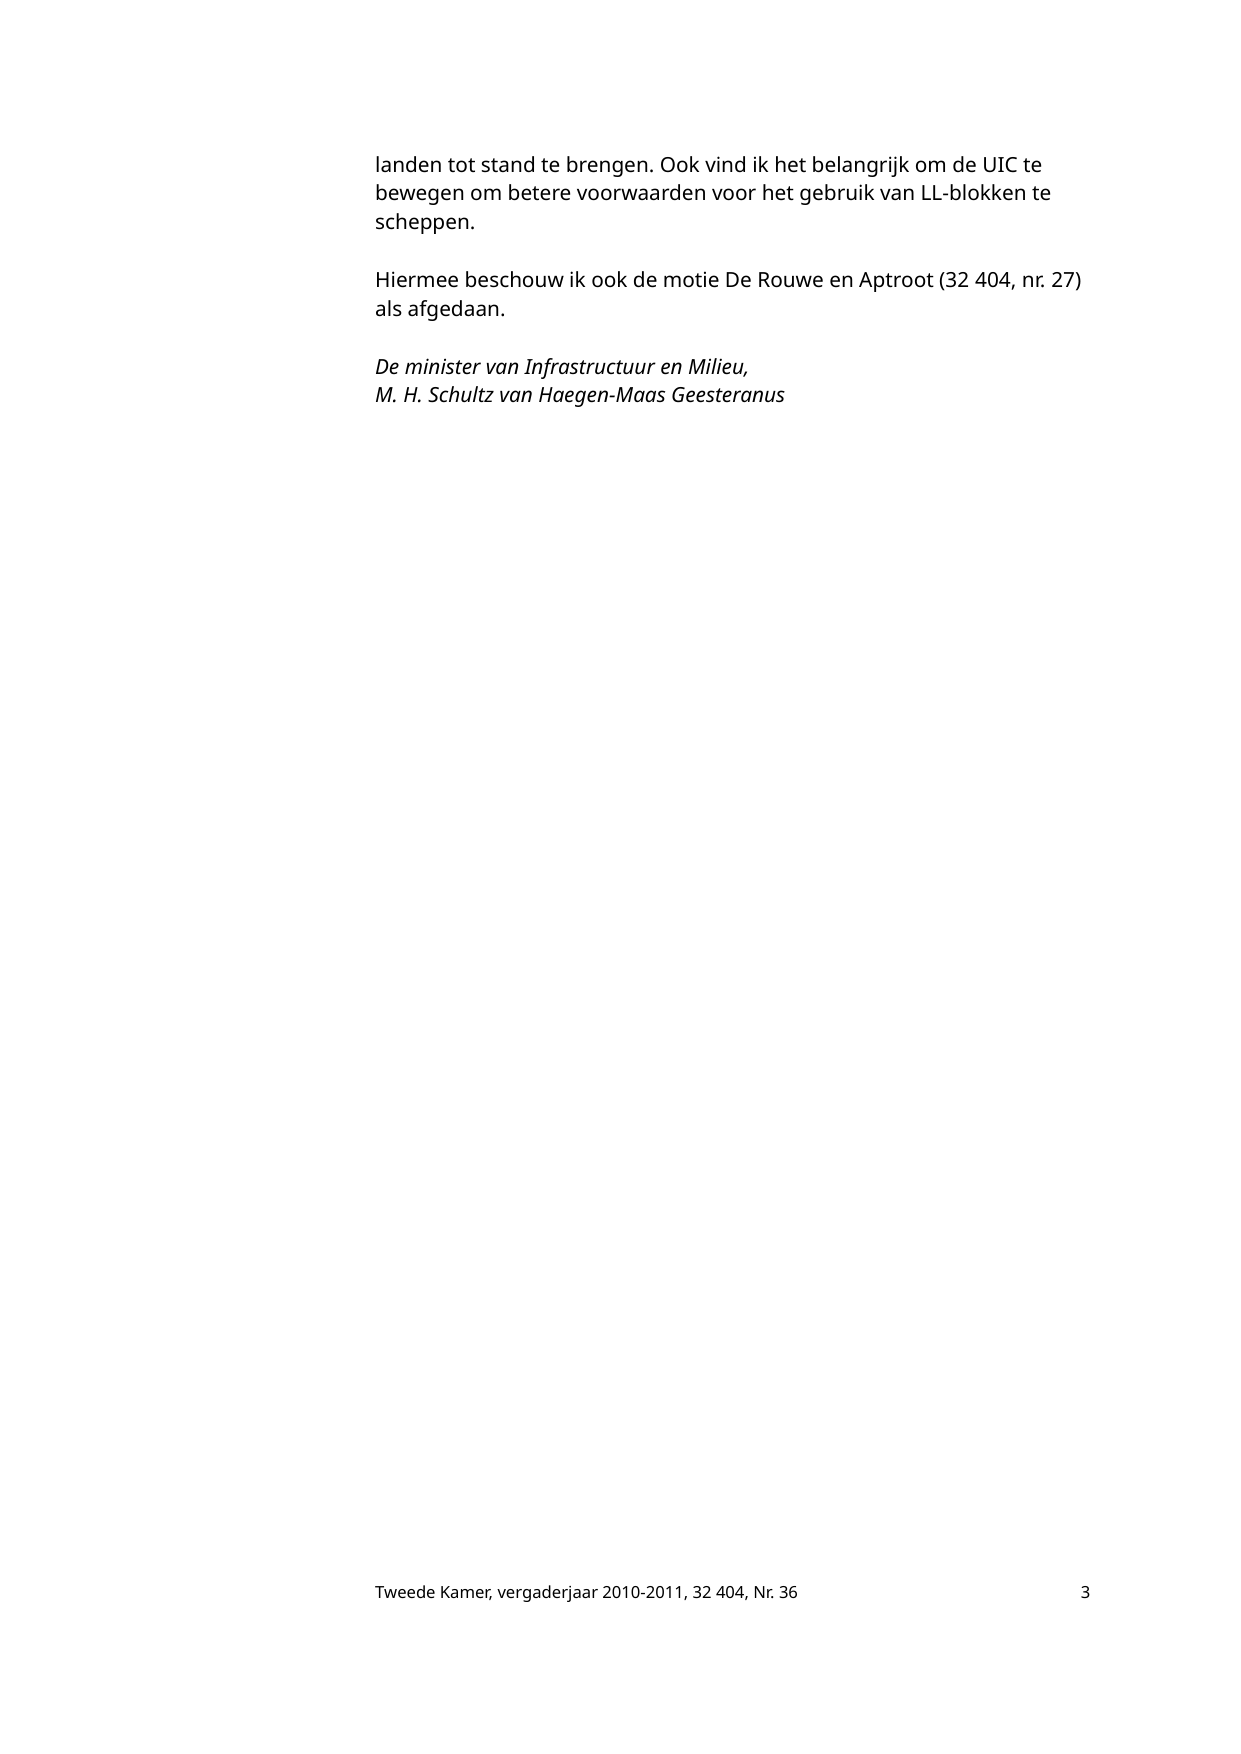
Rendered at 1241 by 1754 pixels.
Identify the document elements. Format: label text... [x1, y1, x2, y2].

text Hiermee beschouw ik ook de motie De Rouwe en Aptroot (32 404, nr. 27) als afgedaan. [375, 265, 1090, 322]
text M. H. Schultz van Haegen-Maas Geesteranus [375, 381, 1090, 409]
text De minister van Infrastructuur en Milieu, [375, 352, 1090, 381]
text landen tot stand te brengen. Ook vind ik het belangrijk om de UIC te bewegen om betere voorwaarden voor het gebruik van LL-blokken te scheppen. [375, 150, 1090, 235]
